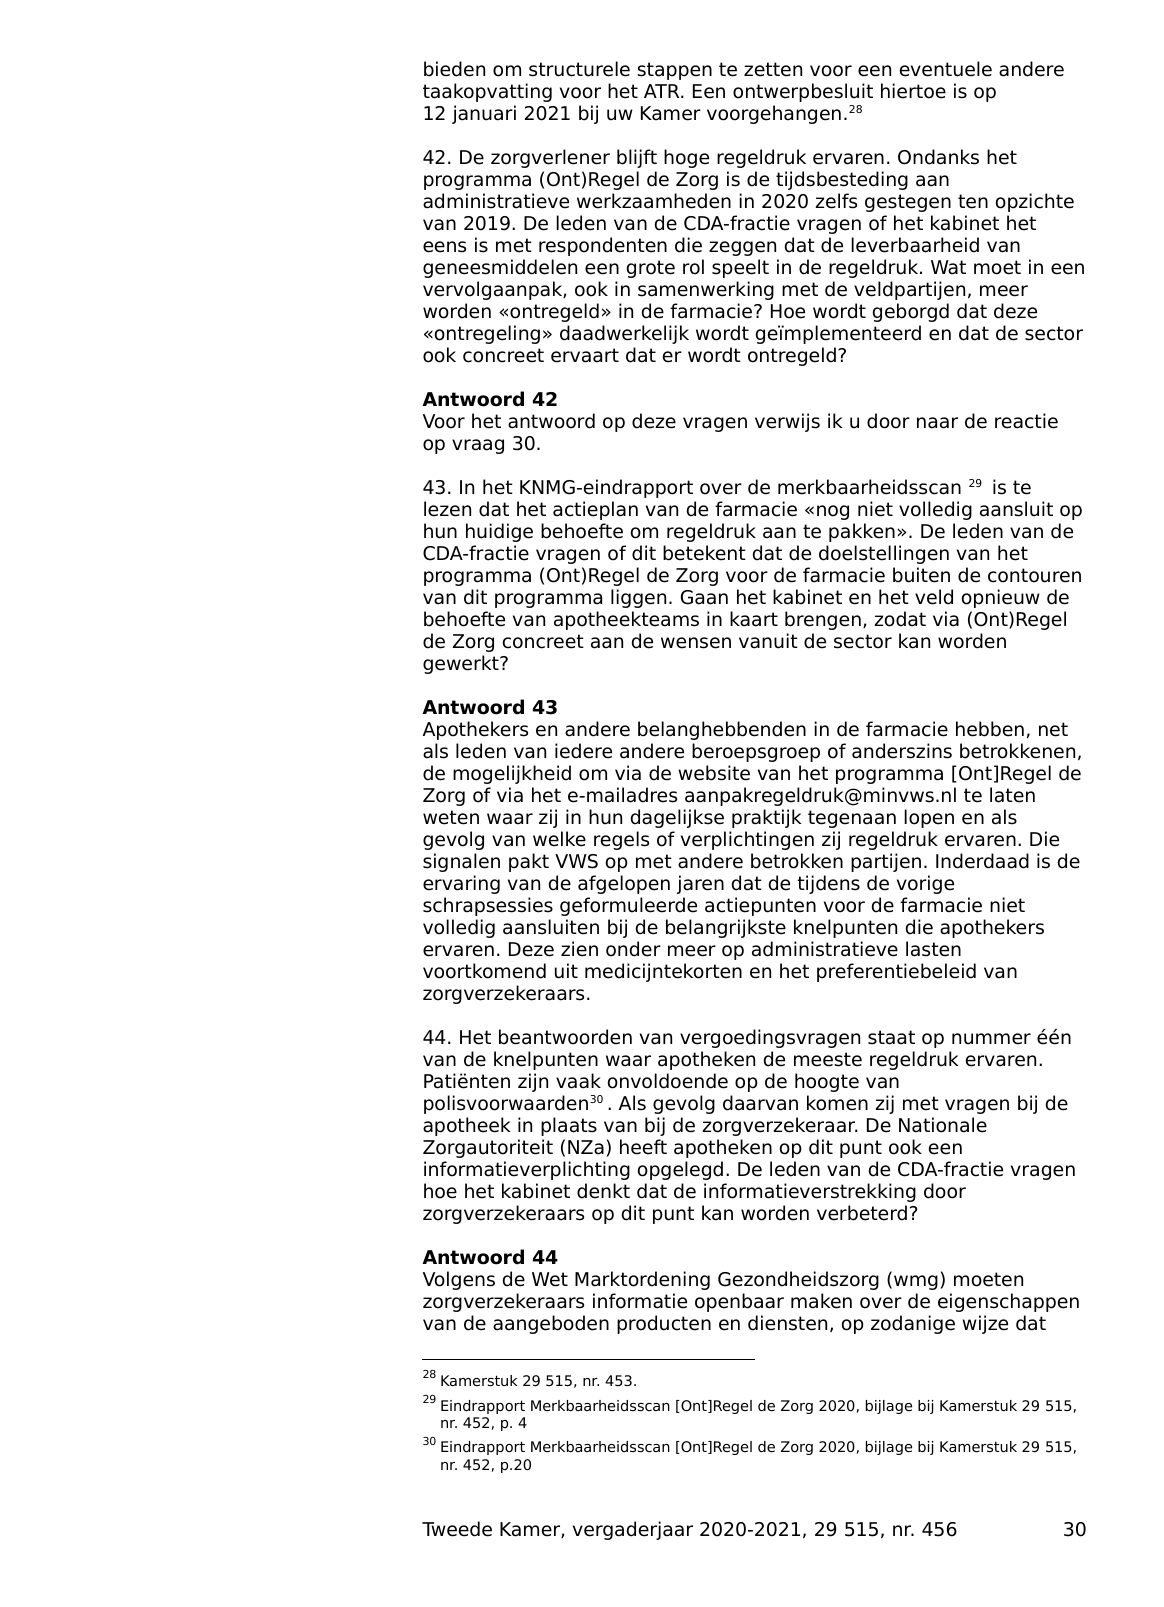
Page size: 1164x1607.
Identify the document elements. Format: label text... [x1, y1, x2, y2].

text 43. In het KNMG-eindrapport over de merkbaarheidsscan is te lezen dat het actieplan van de farmacie «nog niet volledig aansluit op hun huidige behoefte om regeldruk aan te pakken». De leden van de CDA-fractie vragen of dit betekent dat de doelstellingen van het programma (Ont)Regel de Zorg voor de farmacie buiten de contouren van dit programma liggen. Gaan het kabinet en het veld opnieuw de behoefte van apotheekteams in kaart brengen, zodat via (Ont)Regel de Zorg concreet aan de wensen vanuit de sector kan worden gewerkt? [422, 477, 1087, 675]
text Antwoord 44 [422, 1247, 1087, 1269]
text Apothekers en andere belanghebbenden in de farmacie hebben, net als leden van iedere andere beroepsgroep of anderszins betrokkenen, de mogelijkheid om via de website van het programma [Ont]Regel de Zorg of via het e-mailadres aanpakregeldruk@minvws.nl te laten weten waar zij in hun dagelijkse praktijk tegenaan lopen en als gevolg van welke regels of verplichtingen zij regeldruk ervaren. Die signalen pakt VWS op met andere betrokken partijen. Inderdaad is de ervaring van de afgelopen jaren dat de tijdens de vorige schrapsessies geformuleerde actiepunten voor de farmacie niet volledig aansluiten bij de belangrijkste knelpunten die apothekers ervaren. Deze zien onder meer op administratieve lasten voortkomend uit medicijntekorten en het preferentiebeleid van zorgverzekeraars. [422, 719, 1087, 1005]
text Eindrapport Merkbaarheidsscan [Ont]Regel de Zorg 2020, bijlage bij Kamerstuk 29 515, nr. 452, p. 4 [422, 1393, 1087, 1432]
text bieden om structurele stappen te zetten voor een eventuele andere taakopvatting voor het ATR. Een ontwerpbesluit hiertoe is op 12 januari 2021 bij uw Kamer voorgehangen. [422, 59, 1087, 125]
text Kamerstuk 29 515, nr. 453. [422, 1368, 1087, 1391]
text 44. Het beantwoorden van vergoedingsvragen staat op nummer één van de knelpunten waar apotheken de meeste regeldruk ervaren. Patiënten zijn vaak onvoldoende op de hoogte van polisvoorwaarden. Als gevolg daarvan komen zij met vragen bij de apotheek in plaats van bij de zorgverzekeraar. De Nationale Zorgautoriteit (NZa) heeft apotheken op dit punt ook een informatieverplichting opgelegd. De leden van de CDA-fractie vragen hoe het kabinet denkt dat de informatieverstrekking door zorgverzekeraars op dit punt kan worden verbeterd? [422, 1027, 1087, 1225]
text Volgens de Wet Marktordening Gezondheidszorg (wmg) moeten zorgverzekeraars informatie openbaar maken over de eigenschappen van de aangeboden producten en diensten, op zodanige wijze dat [422, 1269, 1087, 1335]
text Voor het antwoord op deze vragen verwijs ik u door naar de reactie op vraag 30. [422, 411, 1087, 455]
text Eindrapport Merkbaarheidsscan [Ont]Regel de Zorg 2020, bijlage bij Kamerstuk 29 515, nr. 452, p.20 [422, 1435, 1087, 1474]
text Antwoord 42 [422, 389, 1087, 411]
text Antwoord 43 [422, 697, 1087, 719]
text 42. De zorgverlener blijft hoge regeldruk ervaren. Ondanks het programma (Ont)Regel de Zorg is de tijdsbesteding aan administratieve werkzaamheden in 2020 zelfs gestegen ten opzichte van 2019. De leden van de CDA-fractie vragen of het kabinet het eens is met respondenten die zeggen dat de leverbaarheid van geneesmiddelen een grote rol speelt in de regeldruk. Wat moet in een vervolgaanpak, ook in samenwerking met de veldpartijen, meer worden «ontregeld» in de farmacie? Hoe wordt geborgd dat deze «ontregeling» daadwerkelijk wordt geïmplementeerd en dat de sector ook concreet ervaart dat er wordt ontregeld? [422, 147, 1087, 367]
